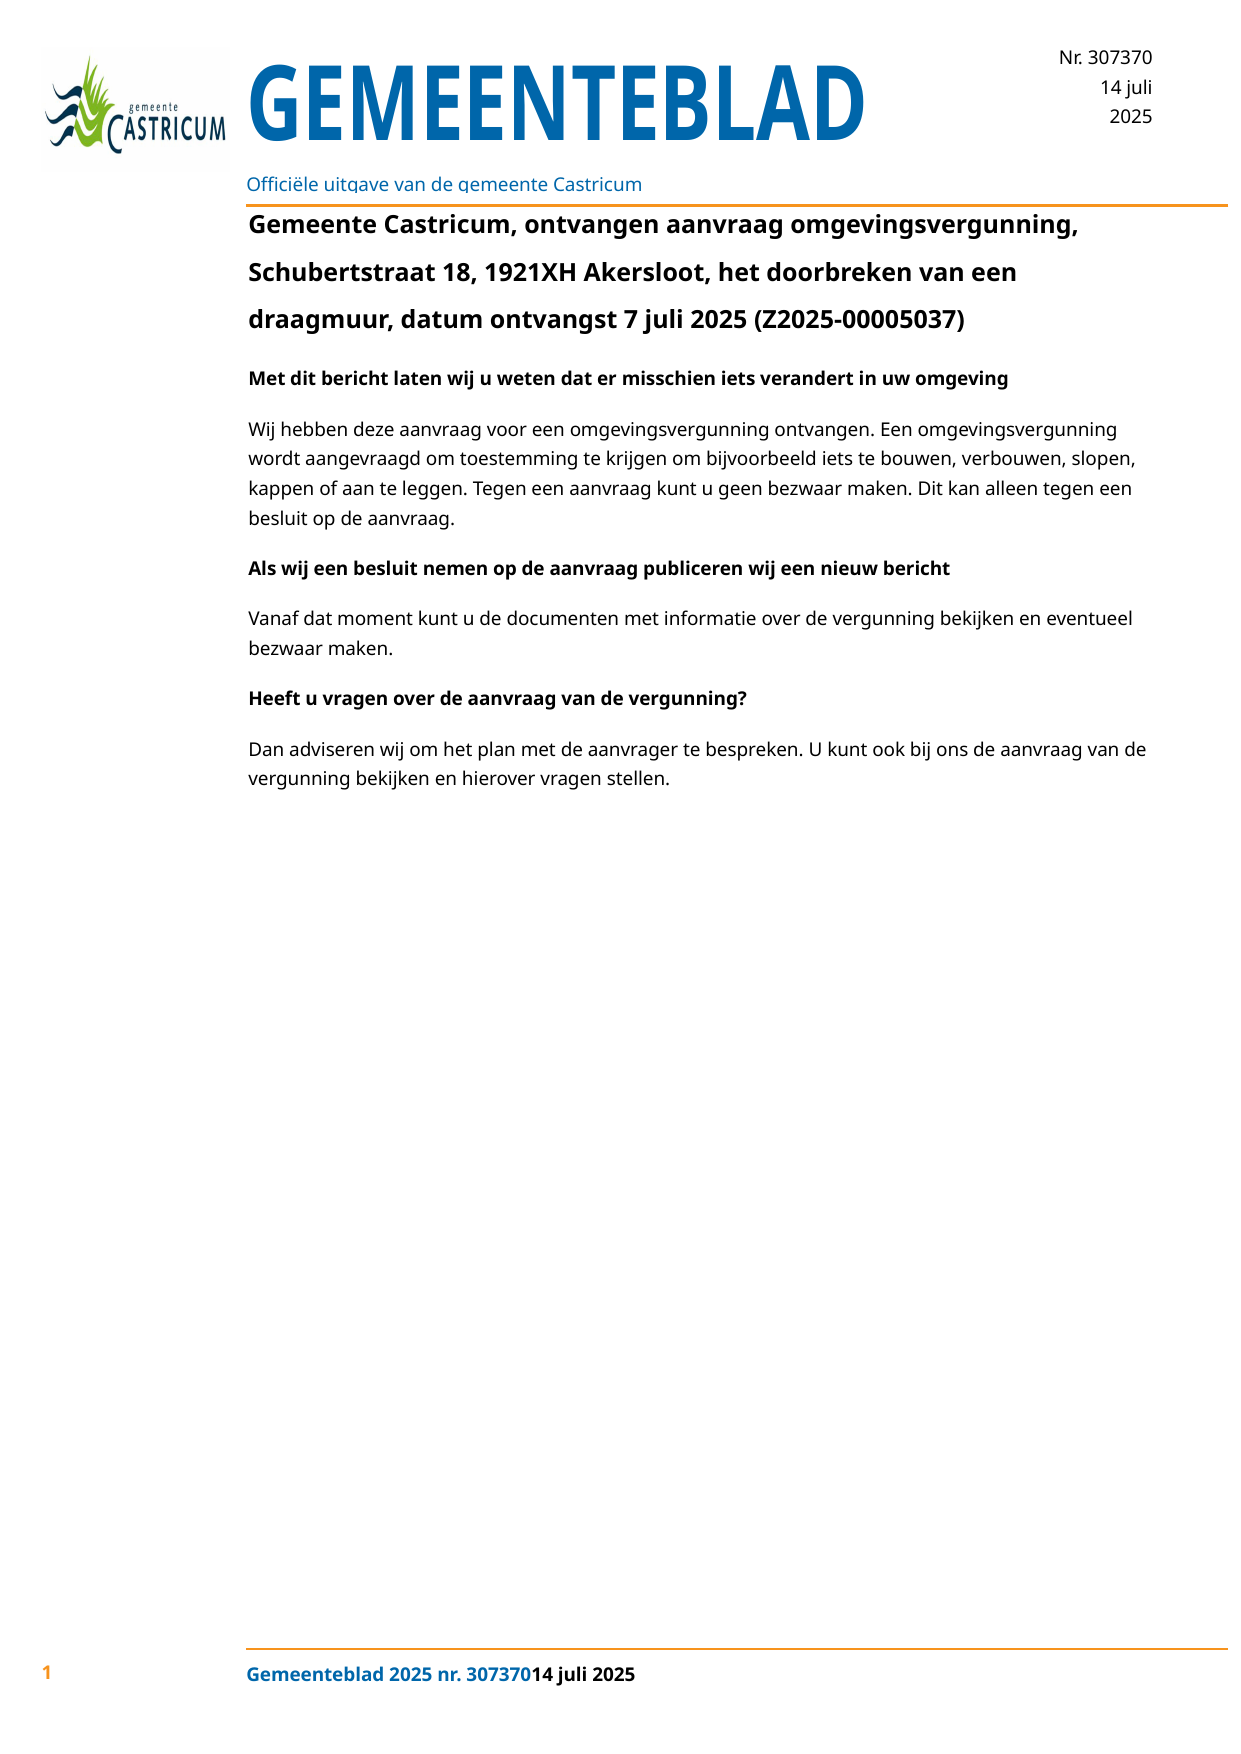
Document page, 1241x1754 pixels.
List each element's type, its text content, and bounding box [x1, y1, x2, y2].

text Als wij een besluit nemen op de aanvraag publiceren wij een nieuw bericht [248, 555, 1152, 581]
text Wij hebben deze aanvraag voor een omgevingsvergunning ontvangen. Een omgevingsvergunning wordt aangevraagd om toestemming te krijgen om bijvoorbeeld iets te bouwen, verbouwen, slopen, kappen of aan te leggen. Tegen een aanvraag kunt u geen bezwaar maken. Dit kan alleen tegen een besluit op de aanvraag. [248, 416, 1152, 530]
text Dan adviseren wij om het plan met de aanvrager te bespreken. U kunt ook bij ons de aanvraag van de vergunning bekijken en hierover vragen stellen. [248, 736, 1152, 791]
picture [41, 47, 231, 172]
text Heeft u vragen over de aanvraag van de vergunning? [248, 686, 1152, 711]
text Met dit bericht laten wij u weten dat er misschien iets verandert in uw omgeving [248, 366, 1152, 391]
text Gemeente Castricum, ontvangen aanvraag omgevingsvergunning, Schubertstraat 18, 1921XH Akersloot, het doorbreken van een draagmuur, datum ontvangst 7 juli 2025 (Z2025-00005037) [248, 207, 1152, 336]
text Vanaf dat moment kunt u de documenten met informatie over de vergunning bekijken en eventueel bezwaar maken. [248, 606, 1152, 661]
